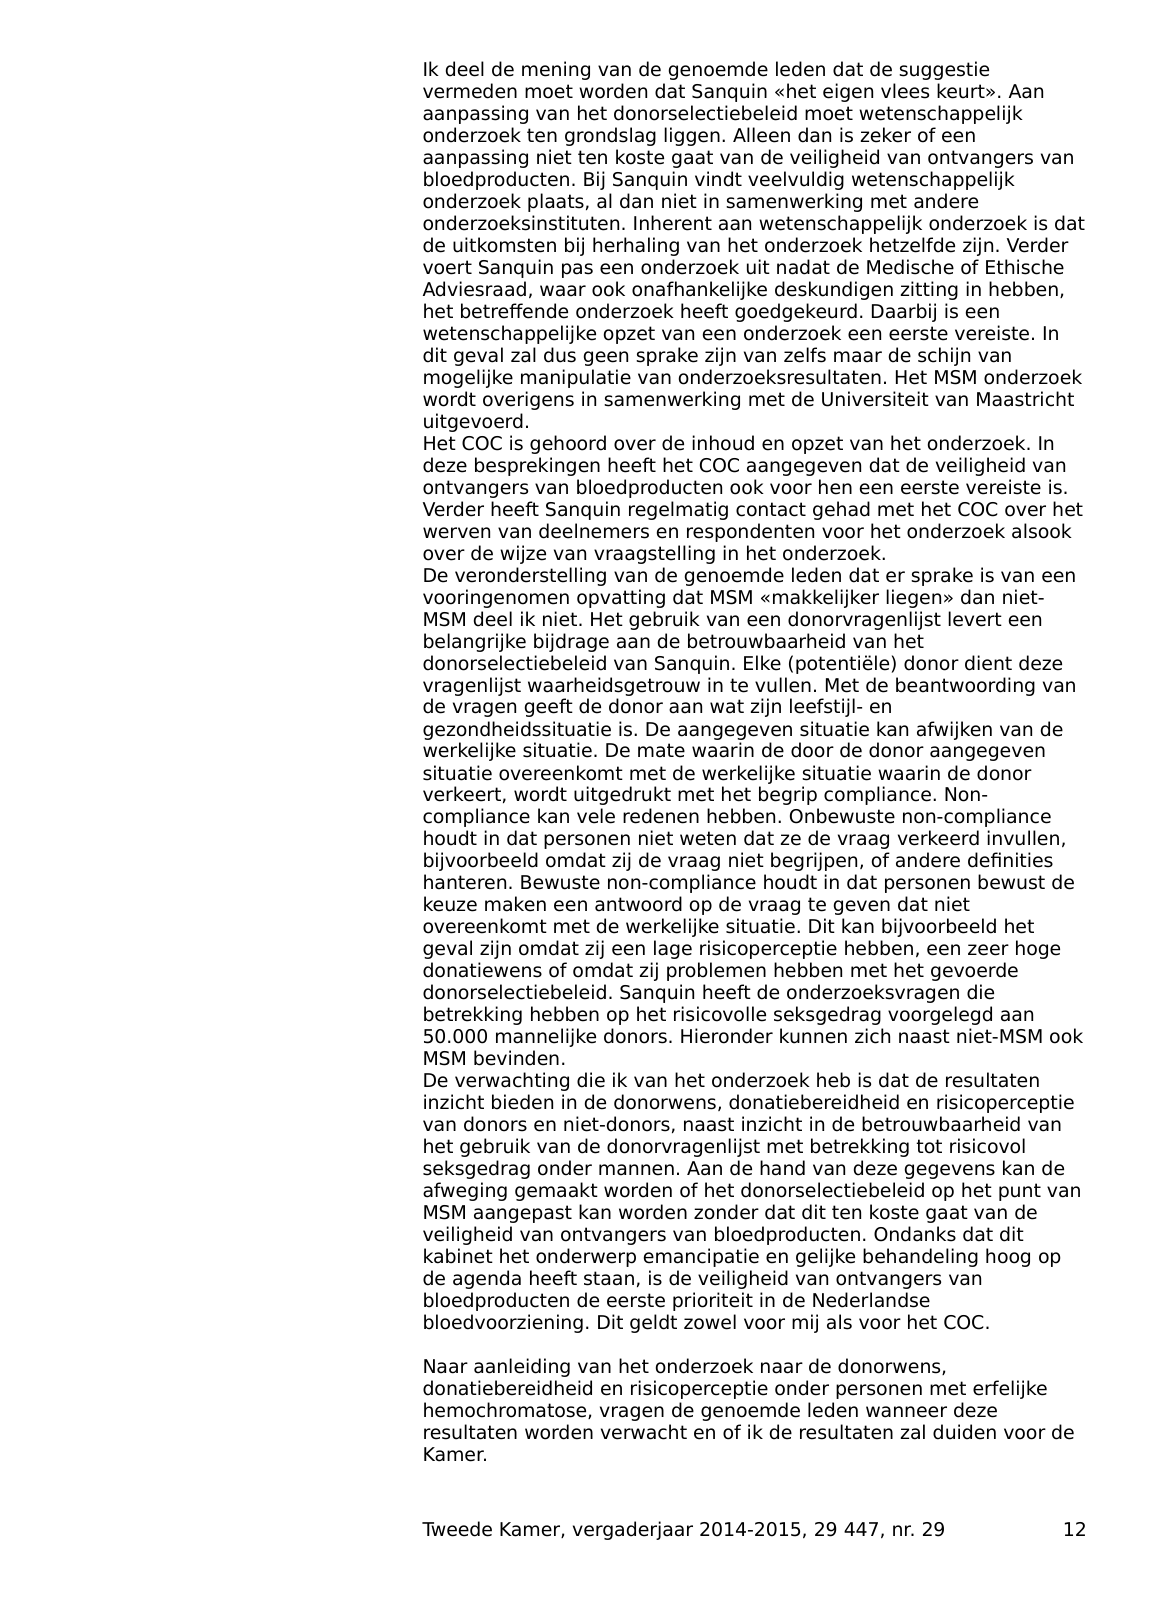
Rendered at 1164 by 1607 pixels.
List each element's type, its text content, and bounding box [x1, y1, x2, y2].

text Ik deel de mening van de genoemde leden dat de suggestie vermeden moet worden dat Sanquin «het eigen vlees keurt». Aan aanpassing van het donorselectiebeleid moet wetenschappelijk onderzoek ten grondslag liggen. Alleen dan is zeker of een aanpassing niet ten koste gaat van de veiligheid van ontvangers van bloedproducten. Bij Sanquin vindt veelvuldig wetenschappelijk onderzoek plaats, al dan niet in samenwerking met andere onderzoeksinstituten. Inherent aan wetenschappelijk onderzoek is dat de uitkomsten bij herhaling van het onderzoek hetzelfde zijn. Verder voert Sanquin pas een onderzoek uit nadat de Medische of Ethische Adviesraad, waar ook onafhankelijke deskundigen zitting in hebben, het betreffende onderzoek heeft goedgekeurd. Daarbij is een wetenschappelijke opzet van een onderzoek een eerste vereiste. In dit geval zal dus geen sprake zijn van zelfs maar de schijn van mogelijke manipulatie van onderzoeksresultaten. Het MSM onderzoek wordt overigens in samenwerking met de Universiteit van Maastricht uitgevoerd. [422, 59, 1087, 433]
text Het COC is gehoord over de inhoud en opzet van het onderzoek. In deze besprekingen heeft het COC aangegeven dat de veiligheid van ontvangers van bloedproducten ook voor hen een eerste vereiste is. Verder heeft Sanquin regelmatig contact gehad met het COC over het werven van deelnemers en respondenten voor het onderzoek alsook over de wijze van vraagstelling in het onderzoek. [422, 433, 1087, 564]
text De verwachting die ik van het onderzoek heb is dat de resultaten inzicht bieden in de donorwens, donatiebereidheid en risicoperceptie van donors en niet-donors, naast inzicht in de betrouwbaarheid van het gebruik van de donorvragenlijst met betrekking tot risicovol seksgedrag onder mannen. Aan de hand van deze gegevens kan de afweging gemaakt worden of het donorselectiebeleid op het punt van MSM aangepast kan worden zonder dat dit ten koste gaat van de veiligheid van ontvangers van bloedproducten. Ondanks dat dit kabinet het onderwerp emancipatie en gelijke behandeling hoog op de agenda heeft staan, is de veiligheid van ontvangers van bloedproducten de eerste prioriteit in de Nederlandse bloedvoorziening. Dit geldt zowel voor mij als voor het COC. [422, 1070, 1087, 1334]
text De veronderstelling van de genoemde leden dat er sprake is van een vooringenomen opvatting dat MSM «makkelijker liegen» dan niet-MSM deel ik niet. Het gebruik van een donorvragenlijst levert een belangrijke bijdrage aan de betrouwbaarheid van het donorselectiebeleid van Sanquin. Elke (potentiële) donor dient deze vragenlijst waarheidsgetrouw in te vullen. Met de beantwoording van de vragen geeft de donor aan wat zijn leefstijl- en gezondheidssituatie is. De aangegeven situatie kan afwijken van de werkelijke situatie. De mate waarin de door de donor aangegeven situatie overeenkomt met de werkelijke situatie waarin de donor verkeert, wordt uitgedrukt met het begrip compliance. Non-compliance kan vele redenen hebben. Onbewuste non-compliance houdt in dat personen niet weten dat ze de vraag verkeerd invullen, bijvoorbeeld omdat zij de vraag niet begrijpen, of andere definities hanteren. Bewuste non-compliance houdt in dat personen bewust de keuze maken een antwoord op de vraag te geven dat niet overeenkomt met de werkelijke situatie. Dit kan bijvoorbeeld het geval zijn omdat zij een lage risicoperceptie hebben, een zeer hoge donatiewens of omdat zij problemen hebben met het gevoerde donorselectiebeleid. Sanquin heeft de onderzoeksvragen die betrekking hebben op het risicovolle seksgedrag voorgelegd aan 50.000 mannelijke donors. Hieronder kunnen zich naast niet-MSM ook MSM bevinden. [422, 564, 1087, 1070]
text Naar aanleiding van het onderzoek naar de donorwens, donatiebereidheid en risicoperceptie onder personen met erfelijke hemochromatose, vragen de genoemde leden wanneer deze resultaten worden verwacht en of ik de resultaten zal duiden voor de Kamer. [422, 1356, 1087, 1466]
